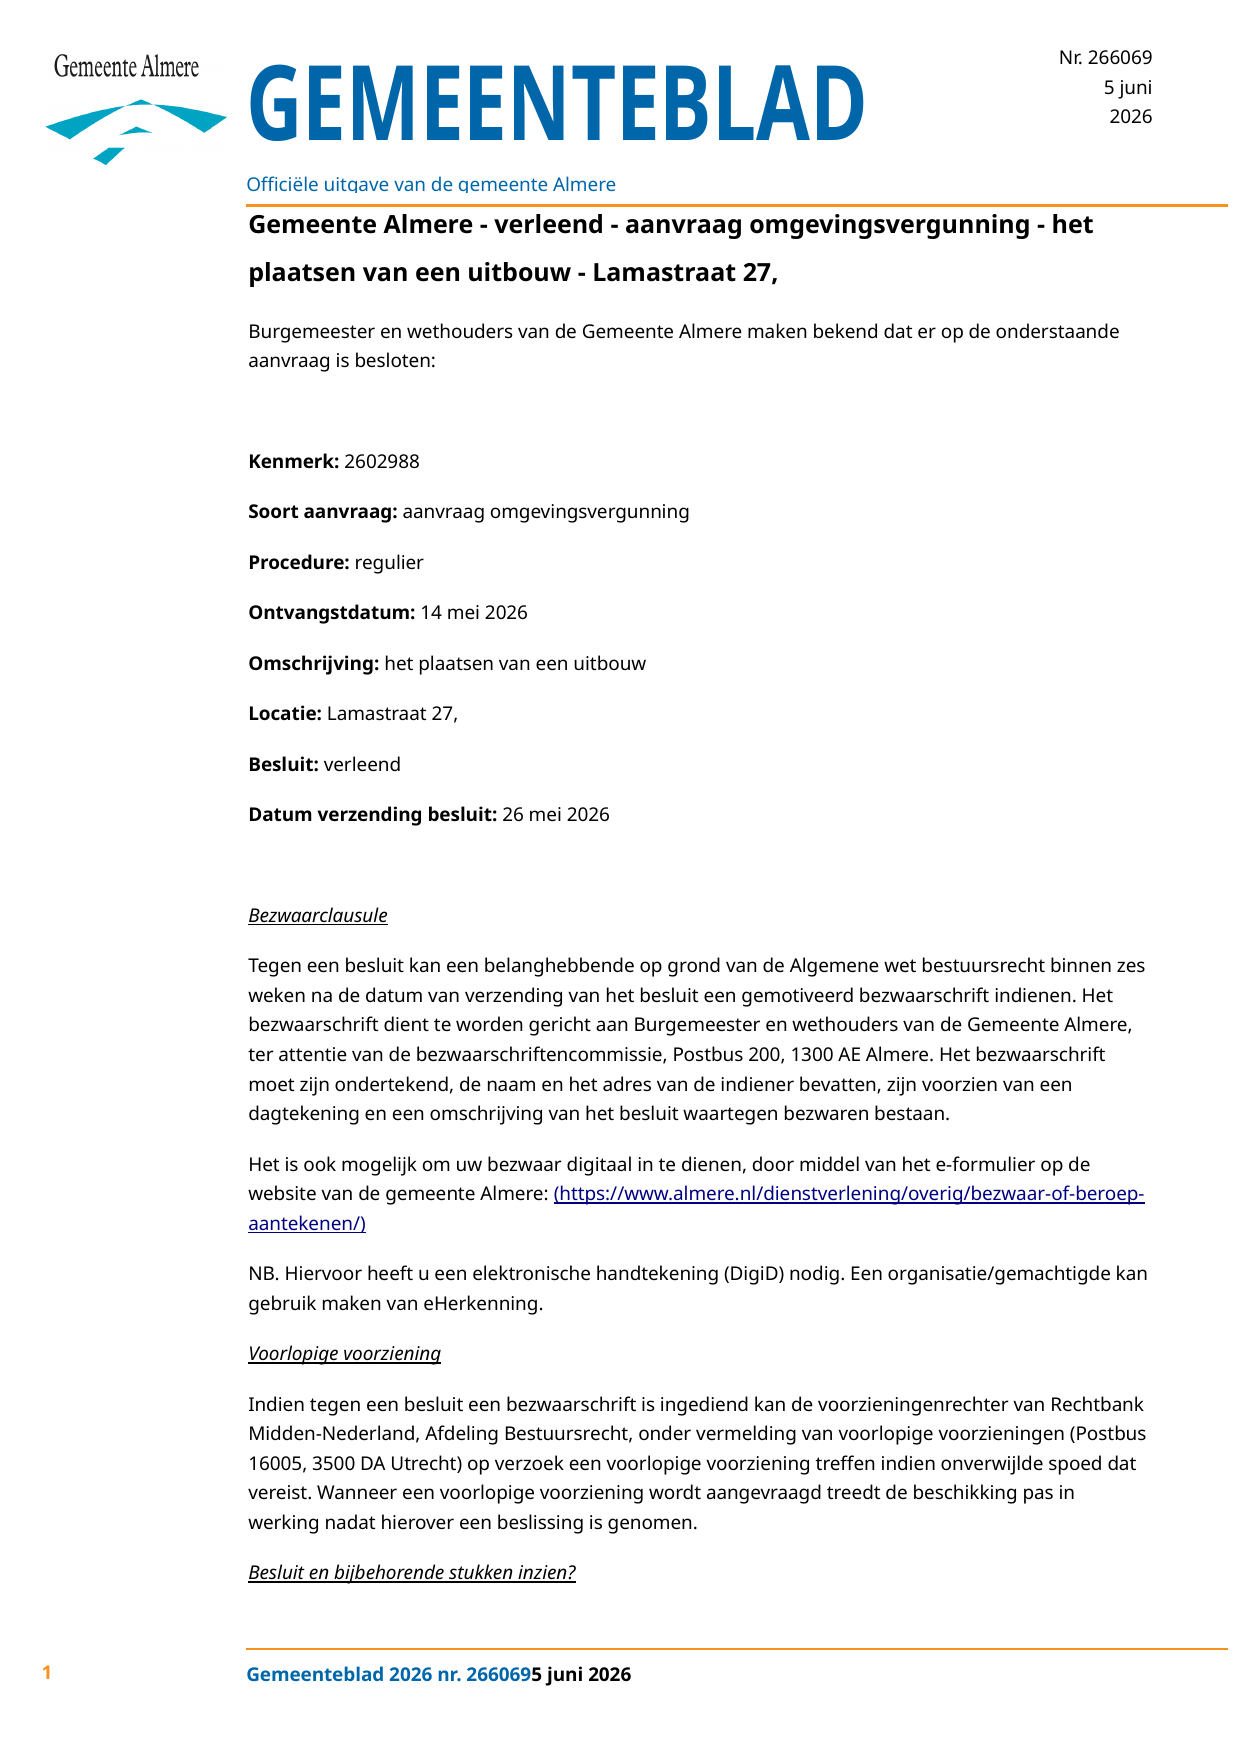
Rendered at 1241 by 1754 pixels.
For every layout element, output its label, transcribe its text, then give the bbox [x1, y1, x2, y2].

text Soort aanvraag: aanvraag omgevingsvergunning [248, 499, 1152, 524]
text Indien tegen een besluit een bezwaarschrift is ingediend kan de voorzieningenrechter van Rechtbank Midden-Nederland, Afdeling Bestuursrecht, onder vermelding van voorlopige voorzieningen (Postbus 16005, 3500 DA Utrecht) op verzoek een voorlopige voorziening treffen indien onverwijlde spoed dat vereist. Wanneer een voorlopige voorziening wordt aangevraagd treedt de beschikking pas in werking nadat hierover een beslissing is genomen. [248, 1391, 1152, 1535]
text Bezwaarclausule [248, 902, 1152, 928]
text Procedure: regulier [248, 549, 1152, 575]
text Kenmerk: 2602988 [248, 448, 1152, 474]
text Omschrijving: het plaatsen van een uitbouw [248, 650, 1152, 676]
text Voorlopige voorziening [248, 1340, 1152, 1366]
text Datum verzending besluit: 26 mei 2026 [248, 801, 1152, 827]
text Tegen een besluit kan een belanghebbende op grond van de Algemene wet bestuursrecht binnen zes weken na de datum van verzending van het besluit een gemotiveerd bezwaarschrift indienen. Het bezwaarschrift dient te worden gericht aan Burgemeester en wethouders van de Gemeente Almere, ter attentie van de bezwaarschriftencommissie, Postbus 200, 1300 AE Almere. Het bezwaarschrift moet zijn ondertekend, de naam en het adres van de indiener bevatten, zijn voorzien van een dagtekening en een omschrijving van het besluit waartegen bezwaren bestaan. [248, 952, 1152, 1126]
text Ontvangstdatum: 14 mei 2026 [248, 599, 1152, 625]
picture [41, 47, 231, 172]
text Besluit: verleend [248, 751, 1152, 777]
text NB. Hiervoor heeft u een elektronische handtekening (DigiD) nodig. Een organisatie/gemachtigde kan gebruik maken van eHerkenning. [248, 1260, 1152, 1316]
text Locatie: Lamastraat 27, [248, 700, 1152, 726]
text Burgemeester en wethouders van de Gemeente Almere maken bekend dat er op de onderstaande aanvraag is besloten: [248, 318, 1152, 373]
text Gemeente Almere - verleend - aanvraag omgevingsvergunning - het plaatsen van een uitbouw - Lamastraat 27, [248, 207, 1152, 288]
text Het is ook mogelijk om uw bezwaar digitaal in te dienen, door middel van het e-formulier op de website van de gemeente Almere: (https://www.almere.nl/dienstverlening/overig/bezwaar-of-beroep-aantekenen/) [248, 1151, 1152, 1236]
text Besluit en bijbehorende stukken inzien? [248, 1559, 1152, 1585]
